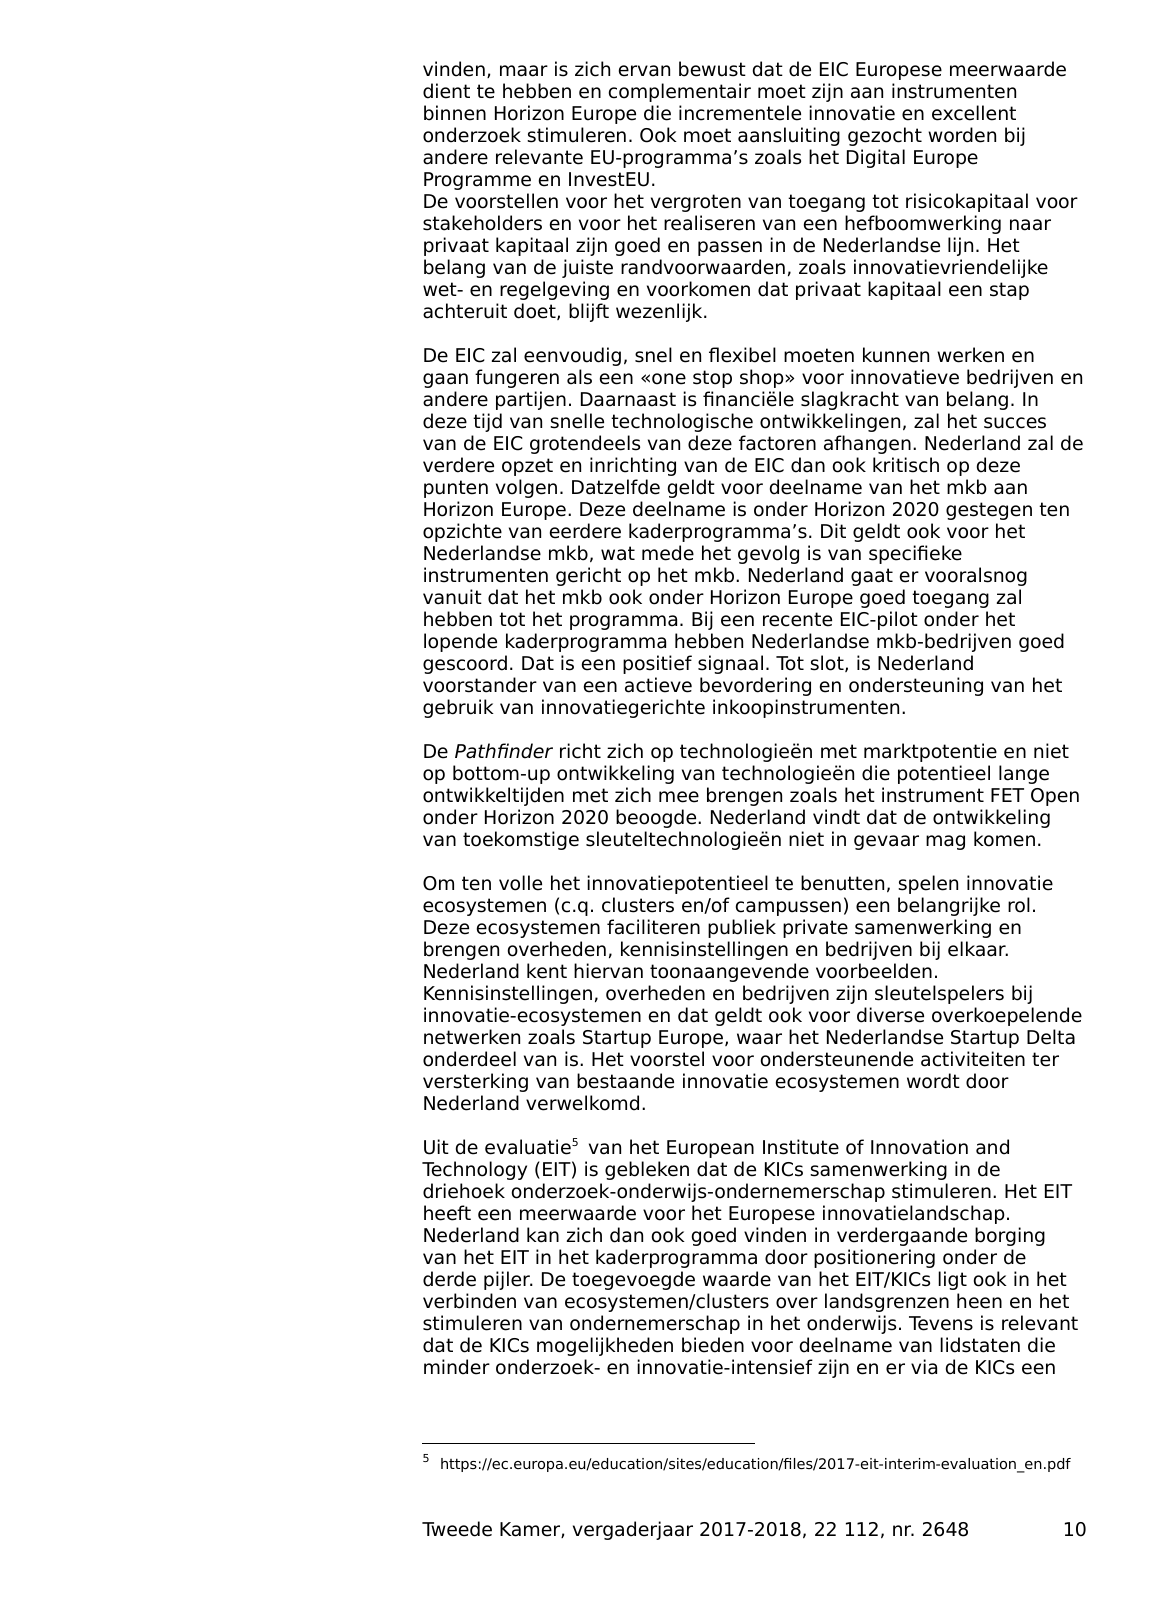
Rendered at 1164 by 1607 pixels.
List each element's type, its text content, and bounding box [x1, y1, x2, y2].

text De voorstellen voor het vergroten van toegang tot risicokapitaal voor stakeholders en voor het realiseren van een hefboomwerking naar privaat kapitaal zijn goed en passen in de Nederlandse lijn. Het belang van de juiste randvoorwaarden, zoals innovatievriendelijke wet- en regelgeving en voorkomen dat privaat kapitaal een stap achteruit doet, blijft wezenlijk. [422, 191, 1087, 323]
text vinden, maar is zich ervan bewust dat de EIC Europese meerwaarde dient te hebben en complementair moet zijn aan instrumenten binnen Horizon Europe die incrementele innovatie en excellent onderzoek stimuleren. Ook moet aansluiting gezocht worden bij andere relevante EU-programma’s zoals het Digital Europe Programme en InvestEU. [422, 59, 1087, 191]
text De Pathfinder richt zich op technologieën met marktpotentie en niet op bottom-up ontwikkeling van technologieën die potentieel lange ontwikkeltijden met zich mee brengen zoals het instrument FET Open onder Horizon 2020 beoogde. Nederland vindt dat de ontwikkeling van toekomstige sleuteltechnologieën niet in gevaar mag komen. [422, 741, 1087, 851]
text De EIC zal eenvoudig, snel en flexibel moeten kunnen werken en gaan fungeren als een «one stop shop» voor innovatieve bedrijven en andere partijen. Daarnaast is financiële slagkracht van belang. In deze tijd van snelle technologische ontwikkelingen, zal het succes van de EIC grotendeels van deze factoren afhangen. Nederland zal de verdere opzet en inrichting van de EIC dan ook kritisch op deze punten volgen. Datzelfde geldt voor deelname van het mkb aan Horizon Europe. Deze deelname is onder Horizon 2020 gestegen ten opzichte van eerdere kaderprogramma’s. Dit geldt ook voor het Nederlandse mkb, wat mede het gevolg is van specifieke instrumenten gericht op het mkb. Nederland gaat er vooralsnog vanuit dat het mkb ook onder Horizon Europe goed toegang zal hebben tot het programma. Bij een recente EIC-pilot onder het lopende kaderprogramma hebben Nederlandse mkb-bedrijven goed gescoord. Dat is een positief signaal. Tot slot, is Nederland voorstander van een actieve bevordering en ondersteuning van het gebruik van innovatiegerichte inkoopinstrumenten. [422, 345, 1087, 719]
text https://ec.europa.eu/education/sites/education/files/2017-eit-interim-evaluation_en.pdf [422, 1452, 1087, 1474]
text Om ten volle het innovatiepotentieel te benutten, spelen innovatie ecosystemen (c.q. clusters en/of campussen) een belangrijke rol. Deze ecosystemen faciliteren publiek private samenwerking en brengen overheden, kennisinstellingen en bedrijven bij elkaar. Nederland kent hiervan toonaangevende voorbeelden. Kennisinstellingen, overheden en bedrijven zijn sleutelspelers bij innovatie-ecosystemen en dat geldt ook voor diverse overkoepelende netwerken zoals Startup Europe, waar het Nederlandse Startup Delta onderdeel van is. Het voorstel voor ondersteunende activiteiten ter versterking van bestaande innovatie ecosystemen wordt door Nederland verwelkomd. [422, 873, 1087, 1115]
text Uit de evaluatie van het European Institute of Innovation and Technology (EIT) is gebleken dat de KICs samenwerking in de driehoek onderzoek-onderwijs-ondernemerschap stimuleren. Het EIT heeft een meerwaarde voor het Europese innovatielandschap. Nederland kan zich dan ook goed vinden in verdergaande borging van het EIT in het kaderprogramma door positionering onder de derde pijler. De toegevoegde waarde van het EIT/KICs ligt ook in het verbinden van ecosystemen/clusters over landsgrenzen heen en het stimuleren van ondernemerschap in het onderwijs. Tevens is relevant dat de KICs mogelijkheden bieden voor deelname van lidstaten die minder onderzoek- en innovatie-intensief zijn en er via de KICs een [422, 1137, 1087, 1379]
